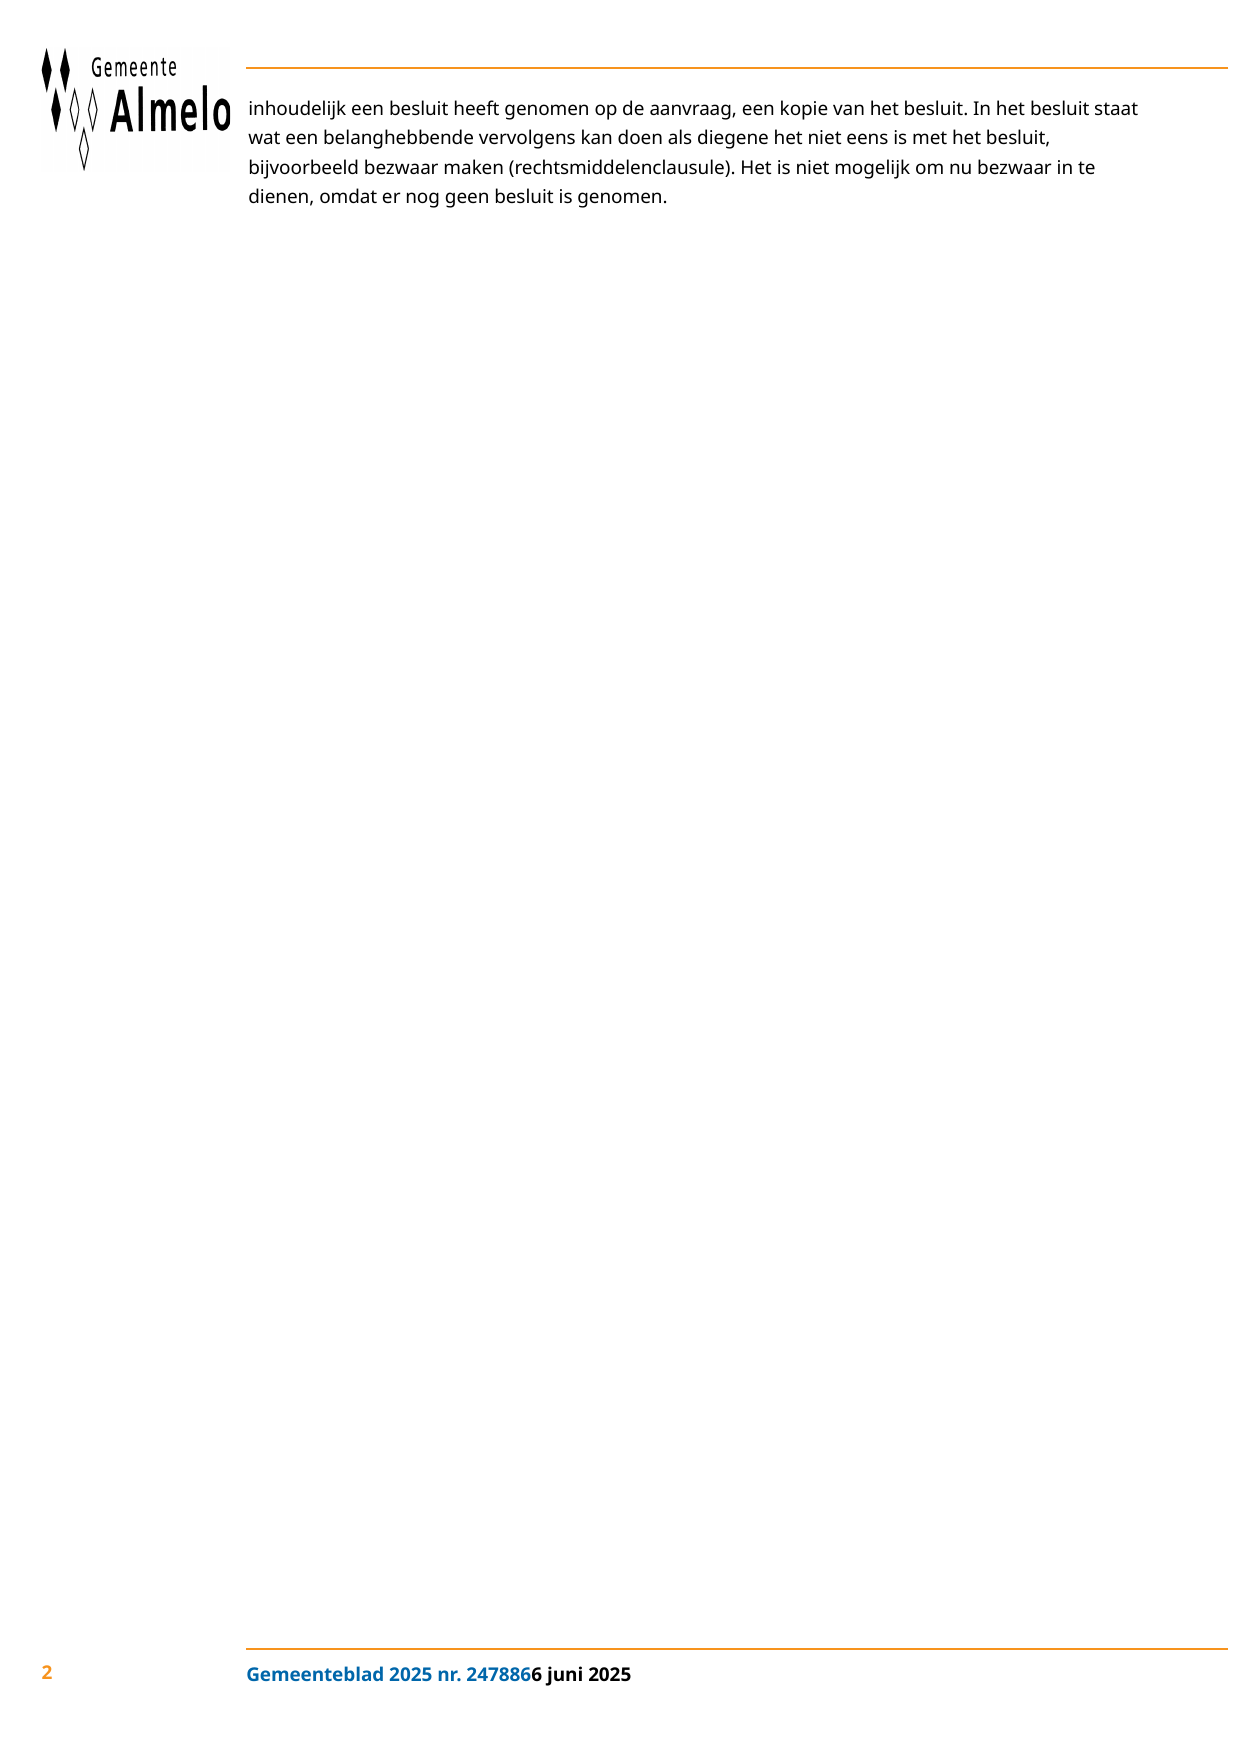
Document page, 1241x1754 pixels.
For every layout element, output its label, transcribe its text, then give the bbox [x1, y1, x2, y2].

picture [41, 47, 231, 172]
text inhoudelijk een besluit heeft genomen op de aanvraag, een kopie van het besluit. In het besluit staat wat een belanghebbende vervolgens kan doen als diegene het niet eens is met het besluit, bijvoorbeeld bezwaar maken (rechtsmiddelenclausule). Het is niet mogelijk om nu bezwaar in te dienen, omdat er nog geen besluit is genomen. [248, 95, 1152, 209]
